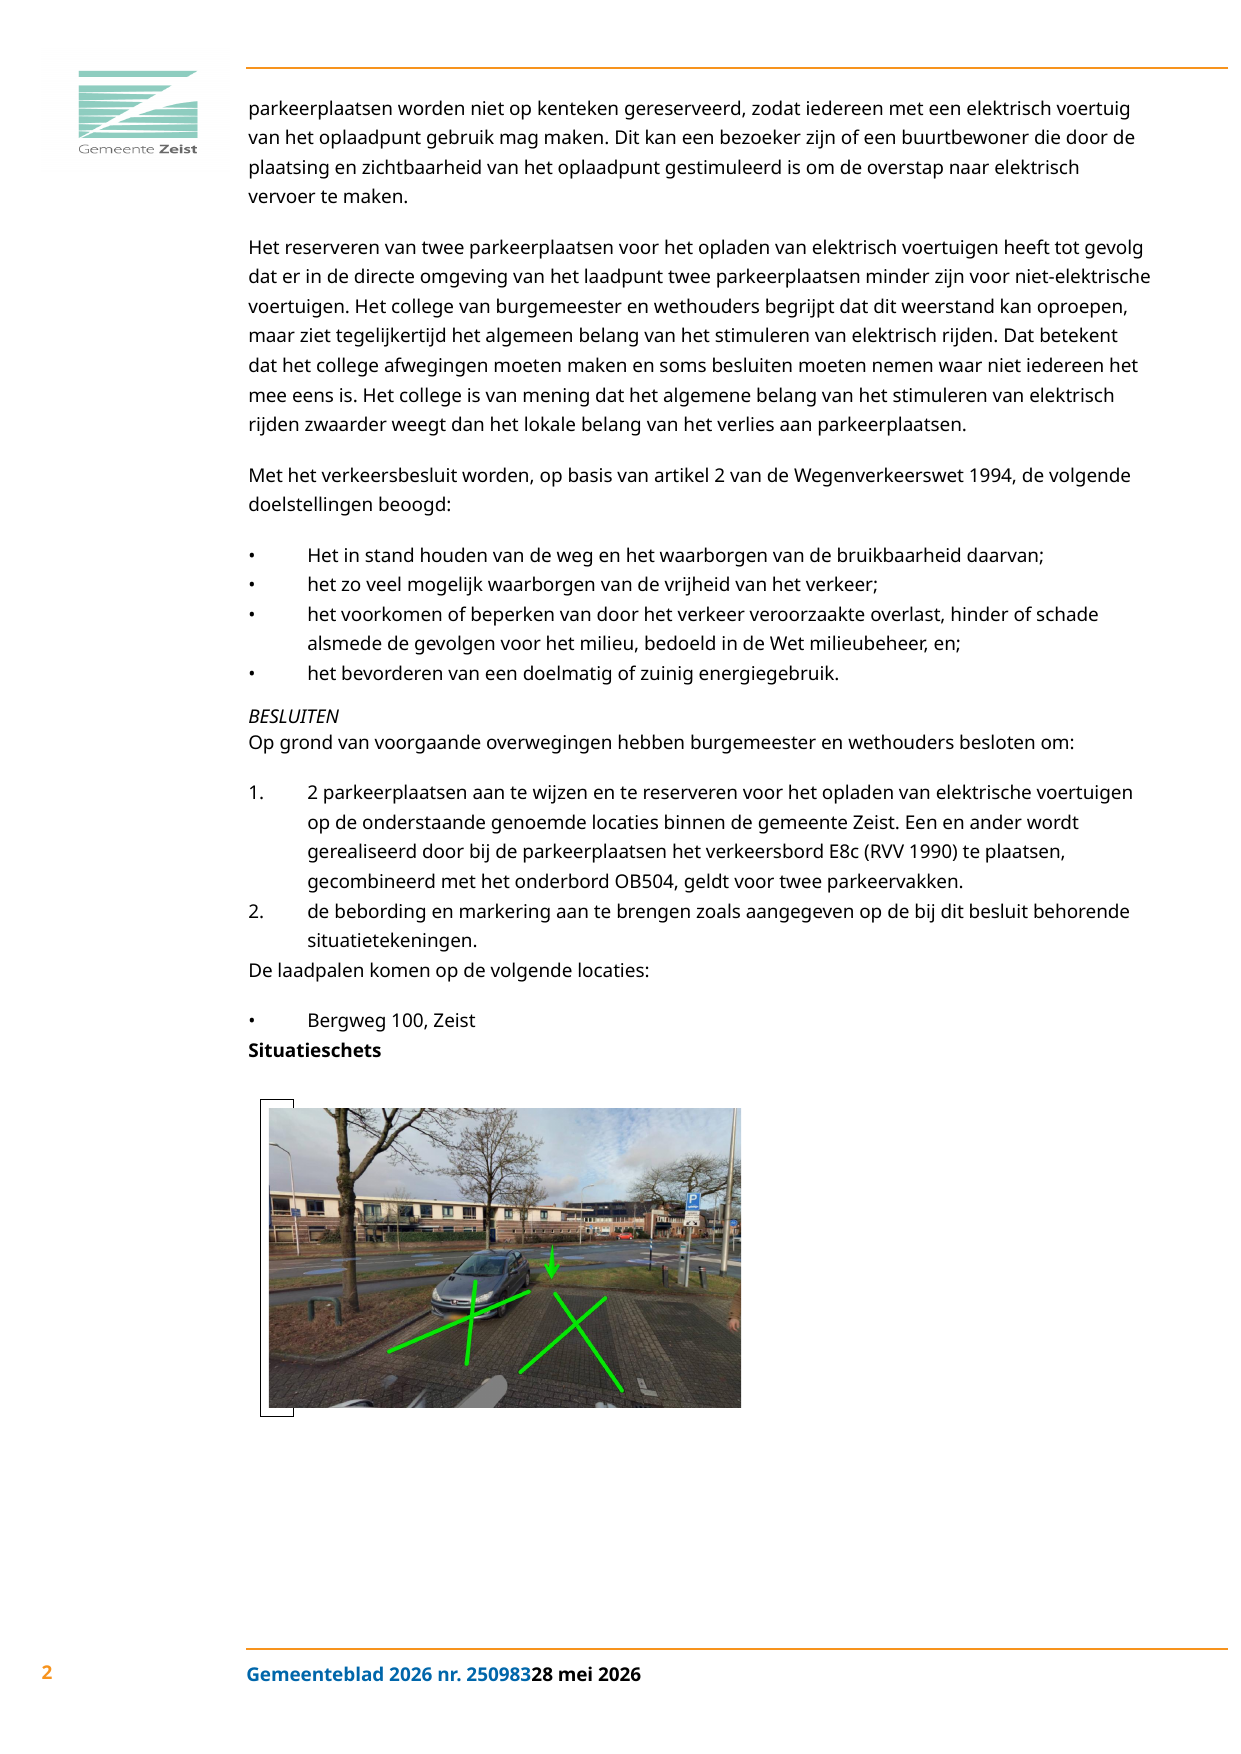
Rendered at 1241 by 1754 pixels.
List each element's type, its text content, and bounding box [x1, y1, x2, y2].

list het zo veel mogelijk waarborgen van de vrijheid van het verkeer; [248, 571, 1152, 597]
list het voorkomen of beperken van door het verkeer veroorzaakte overlast, hinder of schade alsmede de gevolgen voor het milieu, bedoeld in de Wet milieubeheer, en; [248, 601, 1152, 656]
text BESLUITEN [248, 703, 1152, 729]
list 2 parkeerplaatsen aan te wijzen en te reserveren voor het opladen van elektrische voertuigen op de onderstaande genoemde locaties binnen de gemeente Zeist. Een en ander wordt gerealiseerd door bij de parkeerplaatsen het verkeersbord E8c (RVV 1990) te plaatsen, gecombineerd met het onderbord OB504, geldt voor twee parkeervakken. [248, 779, 1152, 894]
text Het reserveren van twee parkeerplaatsen voor het opladen van elektrisch voertuigen heeft tot gevolg dat er in de directe omgeving van het laadpunt twee parkeerplaatsen minder zijn voor niet-elektrische voertuigen. Het college van burgemeester en wethouders begrijpt dat dit weerstand kan oproepen, maar ziet tegelijkertijd het algemeen belang van het stimuleren van elektrisch rijden. Dat betekent dat het college afwegingen moeten maken en soms besluiten moeten nemen waar niet iedereen het mee eens is. Het college is van mening dat het algemene belang van het stimuleren van elektrisch rijden zwaarder weegt dan het lokale belang van het verlies aan parkeerplaatsen. [248, 234, 1152, 437]
text Situatieschets [248, 1037, 1152, 1063]
text Met het verkeersbesluit worden, op basis van artikel 2 van de Wegenverkeerswet 1994, de volgende doelstellingen beoogd: [248, 462, 1152, 517]
picture [268, 1108, 742, 1408]
text parkeerplaatsen worden niet op kenteken gereserveerd, zodat iedereen met een elektrisch voertuig van het oplaadpunt gebruik mag maken. Dit kan een bezoeker zijn of een buurtbewoner die door de plaatsing en zichtbaarheid van het oplaadpunt gestimuleerd is om de overstap naar elektrisch vervoer te maken. [248, 95, 1152, 209]
list het bevorderen van een doelmatig of zuinig energiegebruik. [248, 660, 1152, 686]
text Op grond van voorgaande overwegingen hebben burgemeester en wethouders besloten om: [248, 729, 1152, 755]
picture [41, 47, 231, 172]
list Bergweg 100, Zeist [248, 1007, 1152, 1033]
list Het in stand houden van de weg en het waarborgen van de bruikbaarheid daarvan; [248, 542, 1152, 568]
text De laadpalen komen op de volgende locaties: [248, 957, 1152, 983]
list de bebording en markering aan te brengen zoals aangegeven op de bij dit besluit behorende situatietekeningen. [248, 898, 1152, 953]
